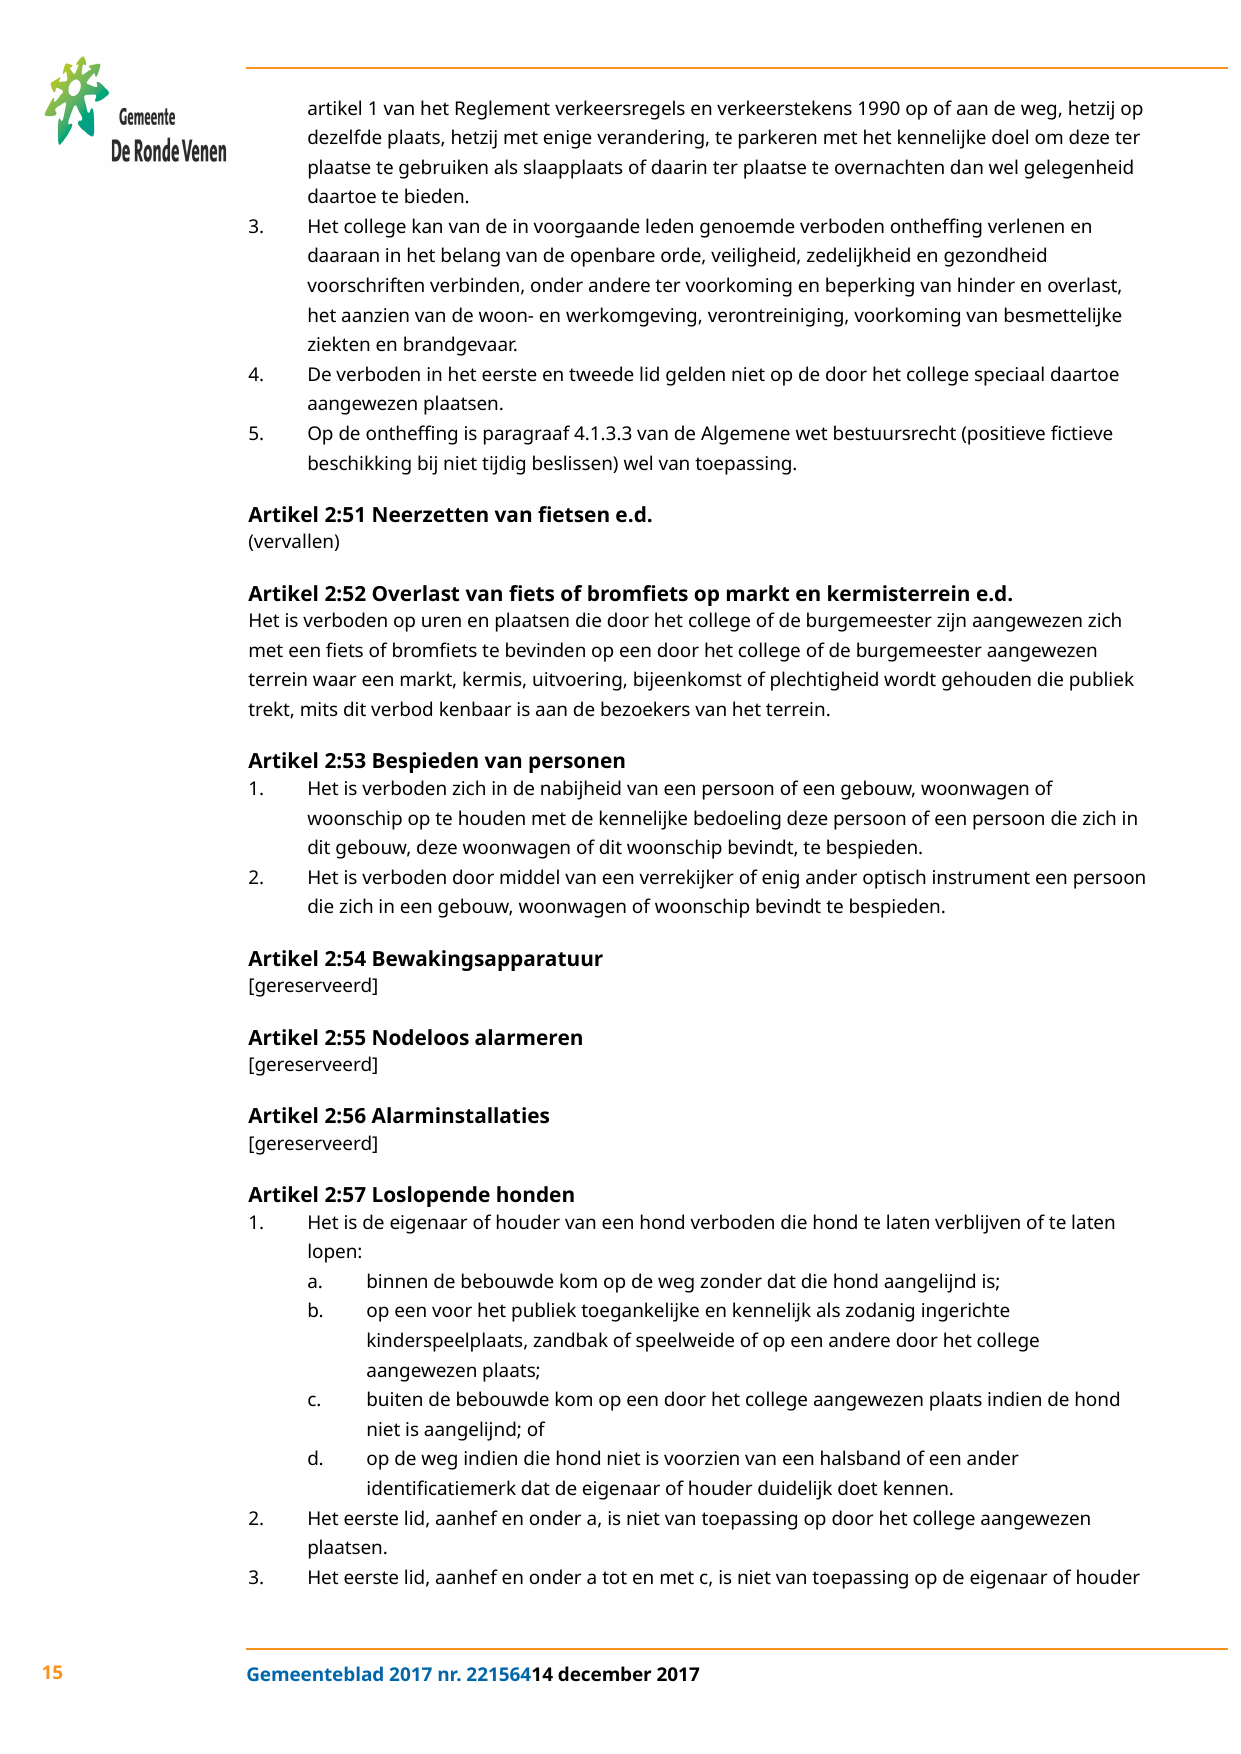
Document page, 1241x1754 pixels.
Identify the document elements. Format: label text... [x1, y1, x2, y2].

text [gereserveerd] [248, 972, 1152, 998]
list op de weg indien die hond niet is voorzien van een halsband of een ander identificatiemerk dat de eigenaar of houder duidelijk doet kennen. [307, 1446, 1152, 1501]
list Op de ontheffing is paragraaf 4.1.3.3 van de Algemene wet bestuursrecht (positieve fictieve beschikking bij niet tijdig beslissen) wel van toepassing. [248, 420, 1152, 476]
text Artikel 2:56 Alarminstallaties [248, 1102, 1152, 1130]
list artikel 1 van het Reglement verkeersregels en verkeerstekens 1990 op of aan de weg, hetzij op dezelfde plaats, hetzij met enige verandering, te parkeren met het kennelijke doel om deze ter plaatse te gebruiken als slaapplaats of daarin ter plaatse te overnachten dan wel gelegenheid daartoe te bieden. [248, 95, 1152, 209]
text [gereserveerd] [248, 1051, 1152, 1077]
text Artikel 2:54 Bewakingsapparatuur [248, 944, 1152, 972]
list Het is de eigenaar of houder van een hond verboden die hond te laten verblijven of te laten lopen: [248, 1209, 1152, 1264]
list buiten de bebouwde kom op een door het college aangewezen plaats indien de hond niet is aangelijnd; of [307, 1386, 1152, 1442]
text Artikel 2:57 Loslopende honden [248, 1180, 1152, 1209]
list binnen de bebouwde kom op de weg zonder dat die hond aangelijnd is; [307, 1268, 1152, 1294]
picture [41, 47, 231, 172]
list op een voor het publiek toegankelijke en kennelijk als zodanig ingerichte kinderspeelplaats, zandbak of speelweide of op een andere door het college aangewezen plaats; [307, 1298, 1152, 1382]
text Artikel 2:51 Neerzetten van fietsen e.d. [248, 500, 1152, 529]
list Het college kan van de in voorgaande leden genoemde verboden ontheffing verlenen en daaraan in het belang van de openbare orde, veiligheid, zedelijkheid en gezondheid voorschriften verbinden, onder andere ter voorkoming en beperking van hinder en overlast, het aanzien van de woon- en werkomgeving, verontreiniging, voorkoming van besmettelijke ziekten en brandgevaar. [248, 213, 1152, 357]
list Het is verboden door middel van een verrekijker of enig ander optisch instrument een persoon die zich in een gebouw, woonwagen of woonschip bevindt te bespieden. [248, 864, 1152, 919]
text Artikel 2:53 Bespieden van personen [248, 747, 1152, 775]
text (vervallen) [248, 529, 1152, 554]
list Het eerste lid, aanhef en onder a, is niet van toepassing op door het college aangewezen plaatsen. [248, 1505, 1152, 1560]
text Artikel 2:52 Overlast van fiets of bromfiets op markt en kermisterrein e.d. [248, 579, 1152, 607]
list Het eerste lid, aanhef en onder a tot en met c, is niet van toepassing op de eigenaar of houder [248, 1564, 1152, 1589]
text Het is verboden op uren en plaatsen die door het college of de burgemeester zijn aangewezen zich met een fiets of bromfiets te bevinden op een door het college of de burgemeester aangewezen terrein waar een markt, kermis, uitvoering, bijeenkomst of plechtigheid wordt gehouden die publiek trekt, mits dit verbod kenbaar is aan de bezoekers van het terrein. [248, 607, 1152, 722]
text [gereserveerd] [248, 1130, 1152, 1156]
text Artikel 2:55 Nodeloos alarmeren [248, 1023, 1152, 1051]
list Het is verboden zich in de nabijheid van een persoon of een gebouw, woonwagen of woonschip op te houden met de kennelijke bedoeling deze persoon of een persoon die zich in dit gebouw, deze woonwagen of dit woonschip bevindt, te bespieden. [248, 775, 1152, 860]
list De verboden in het eerste en tweede lid gelden niet op de door het college speciaal daartoe aangewezen plaatsen. [248, 361, 1152, 416]
